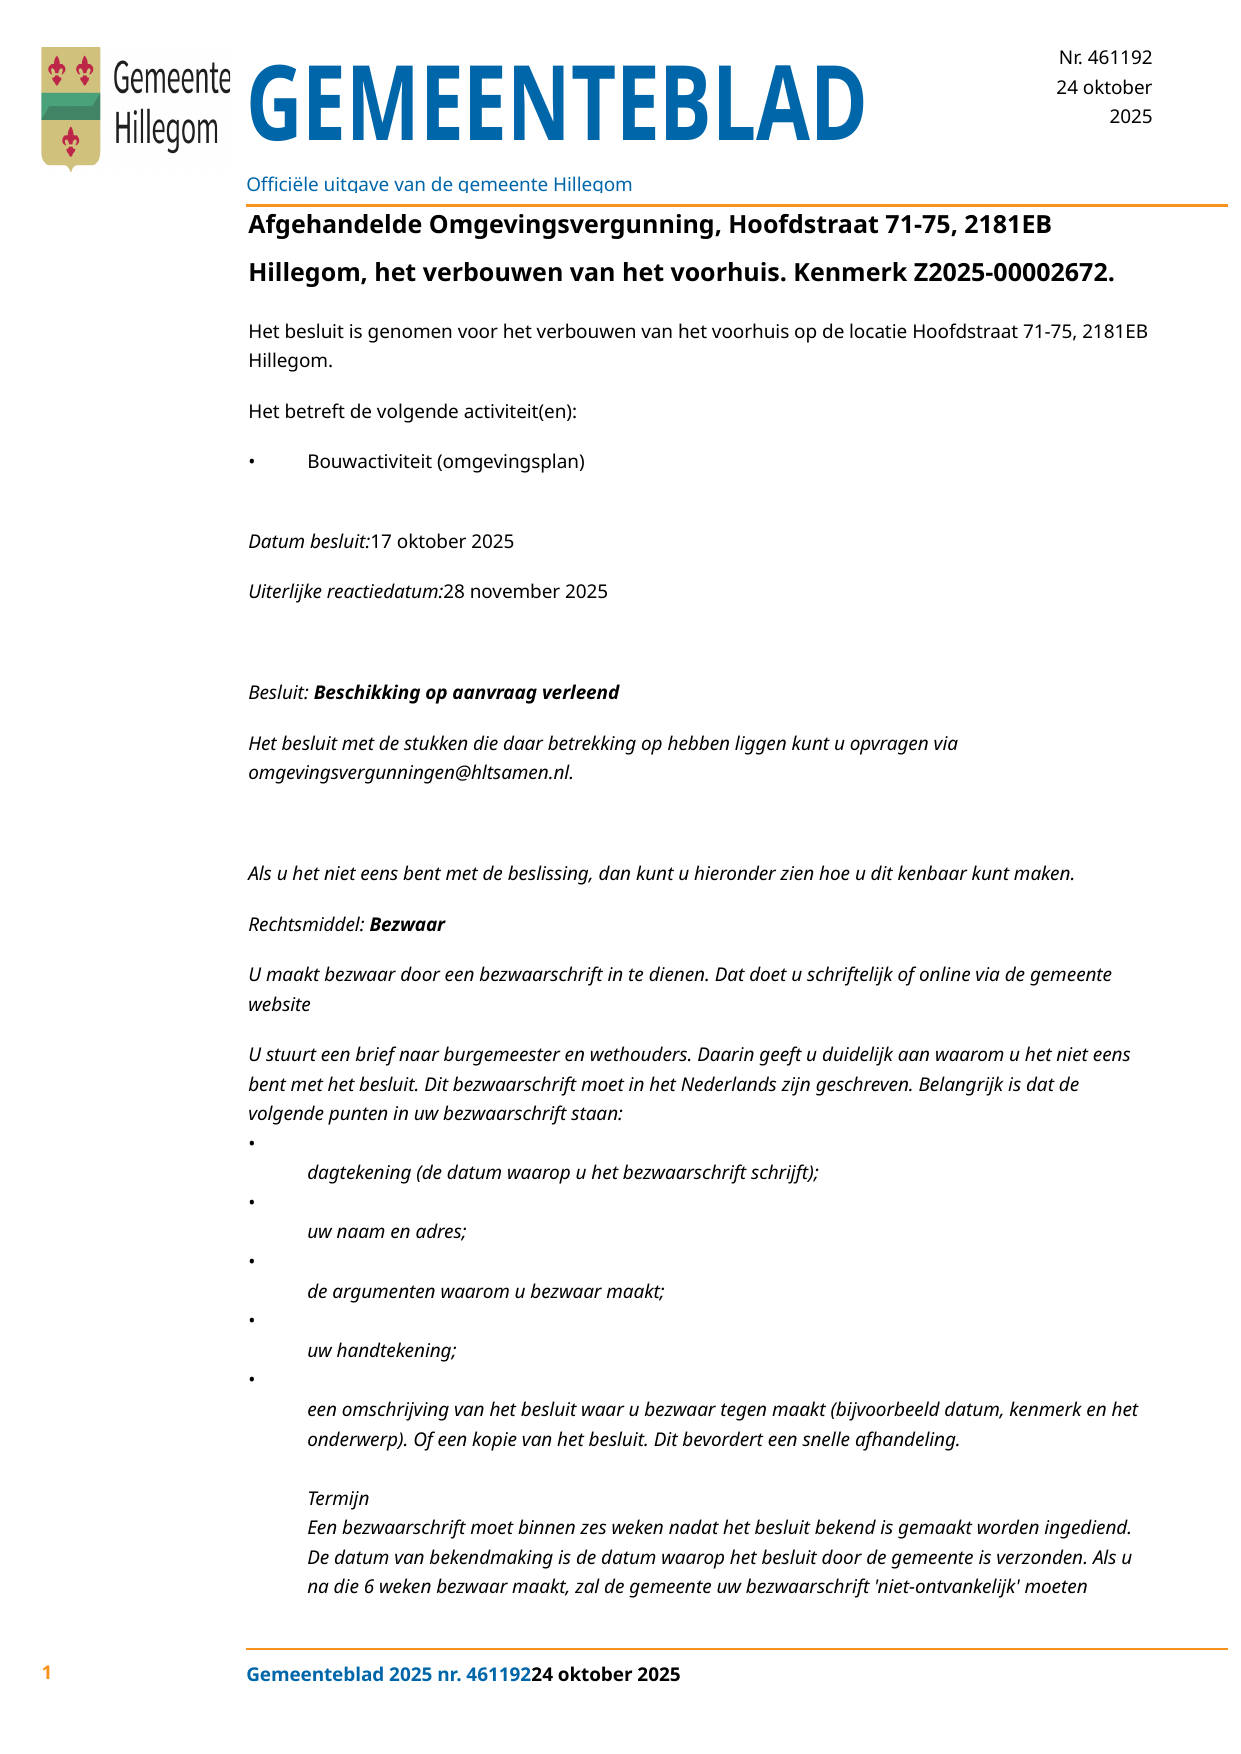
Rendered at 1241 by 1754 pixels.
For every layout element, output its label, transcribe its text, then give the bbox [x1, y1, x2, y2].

list een omschrijving van het besluit waar u bezwaar tegen maakt (bijvoorbeeld datum, kenmerk en het onderwerp). Of een kopie van het besluit. Dit bevordert een snelle afhandeling. [248, 1396, 1152, 1452]
text Afgehandelde Omgevingsvergunning, Hoofdstraat 71-75, 2181EB Hillegom, het verbouwen van het voorhuis. Kenmerk Z2025-00002672. [248, 207, 1152, 288]
list Bouwactiviteit (omgevingsplan) [248, 448, 1152, 474]
list Een bezwaarschrift moet binnen zes weken nadat het besluit bekend is gemaakt worden ingediend. De datum van bekendmaking is de datum waarop het besluit door de gemeente is verzonden. Als u na die 6 weken bezwaar maakt, zal de gemeente uw bezwaarschrift 'niet-ontvankelijk' moeten [248, 1514, 1152, 1599]
list uw handtekening; [248, 1337, 1152, 1363]
text Rechtsmiddel: Bezwaar [248, 911, 1152, 937]
text Als u het niet eens bent met de beslissing, dan kunt u hieronder zien hoe u dit kenbaar kunt maken. [248, 860, 1152, 886]
text Het betreft de volgende activiteit(en): [248, 398, 1152, 424]
text Uiterlijke reactiedatum:28 november 2025 [248, 579, 1152, 604]
list Termijn [248, 1485, 1152, 1511]
text U stuurt een brief naar burgemeester en wethouders. Daarin geeft u duidelijk aan waarom u het niet eens bent met het besluit. Dit bezwaarschrift moet in het Nederlands zijn geschreven. Belangrijk is dat de volgende punten in uw bezwaarschrift staan: [248, 1041, 1152, 1126]
text U maakt bezwaar door een bezwaarschrift in te dienen. Dat doet u schriftelijk of online via de gemeente website [248, 961, 1152, 1017]
list de argumenten waarom u bezwaar maakt; [248, 1278, 1152, 1304]
text Datum besluit:17 oktober 2025 [248, 528, 1152, 554]
picture [41, 47, 231, 172]
text Het besluit is genomen voor het verbouwen van het voorhuis op de locatie Hoofdstraat 71-75, 2181EB Hillegom. [248, 318, 1152, 373]
text Het besluit met de stukken die daar betrekking op hebben liggen kunt u opvragen via omgevingsvergunningen@hltsamen.nl. [248, 730, 1152, 785]
text Besluit: Beschikking op aanvraag verleend [248, 679, 1152, 705]
list uw naam en adres; [248, 1219, 1152, 1244]
list dagtekening (de datum waarop u het bezwaarschrift schrijft); [248, 1159, 1152, 1185]
